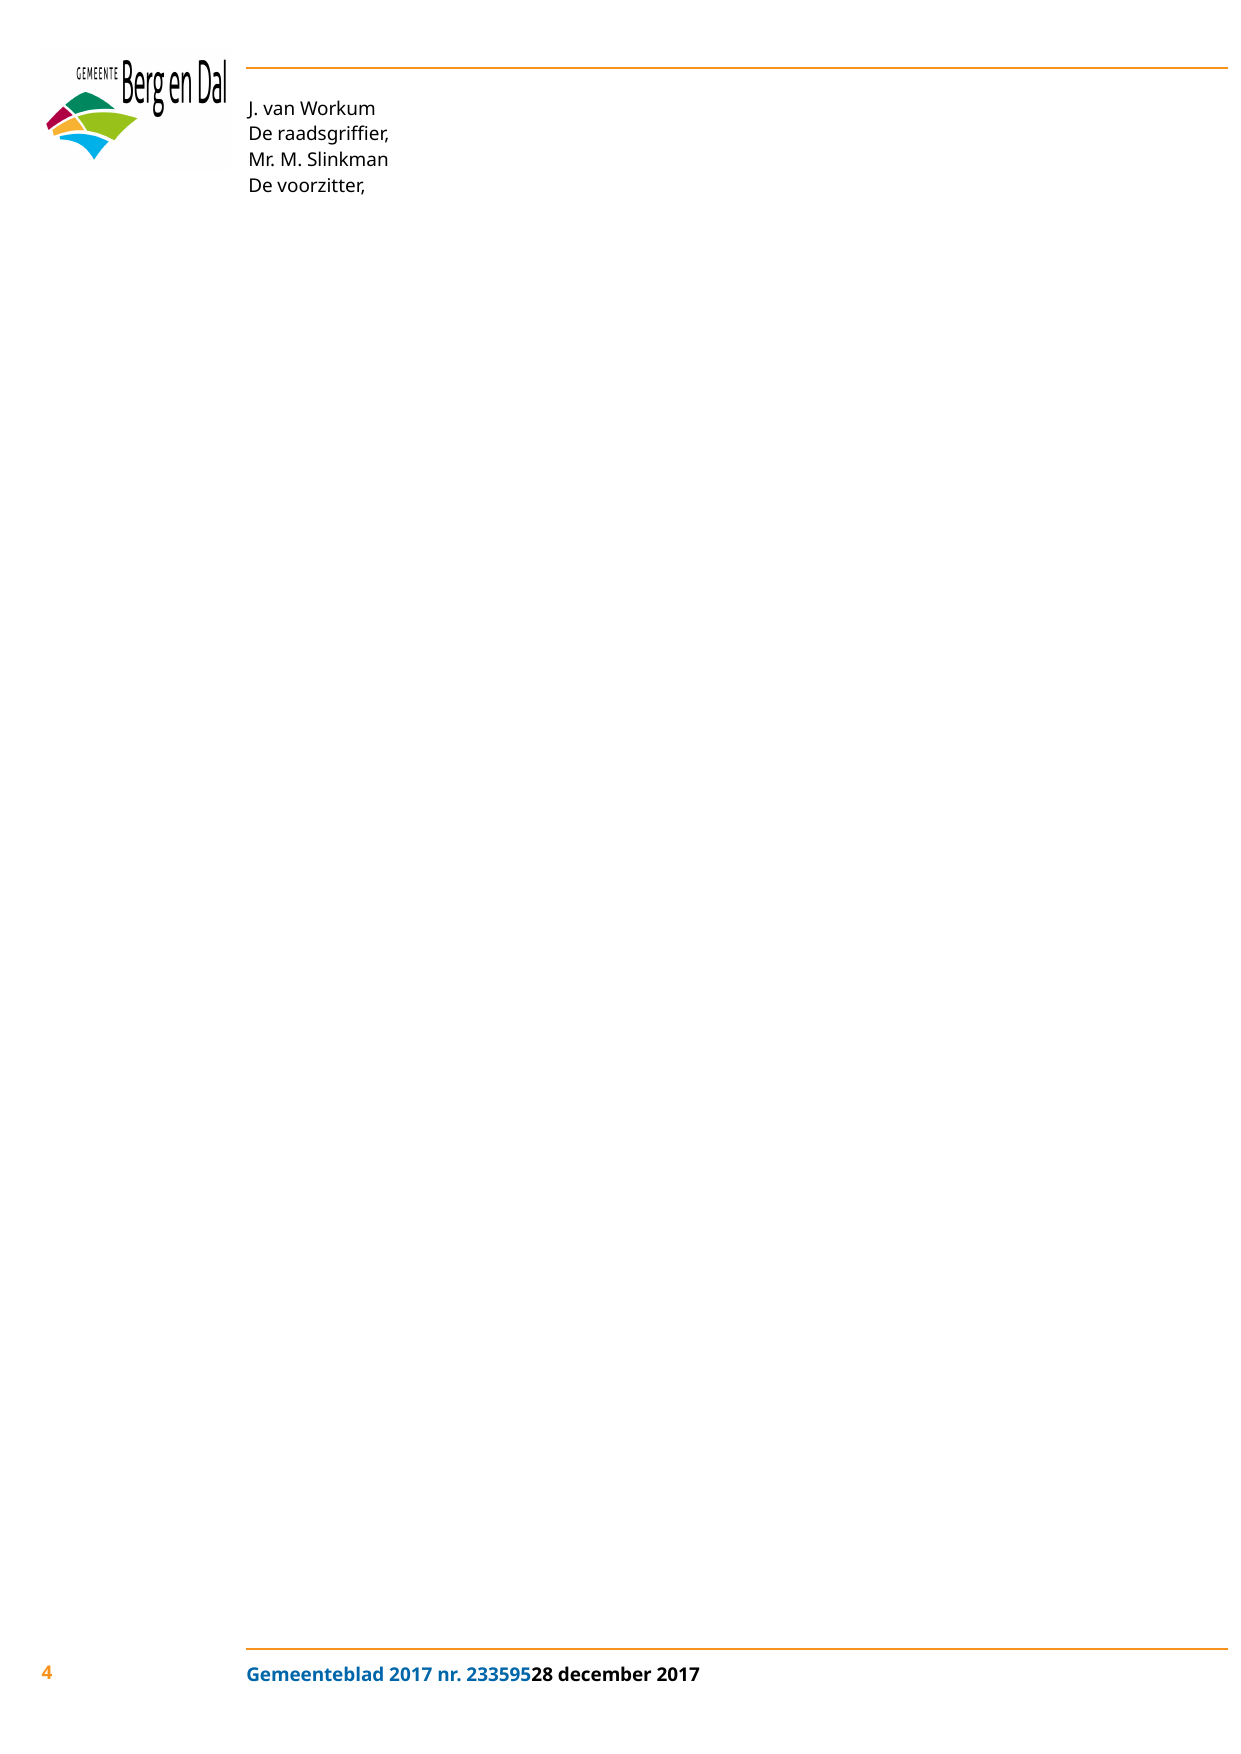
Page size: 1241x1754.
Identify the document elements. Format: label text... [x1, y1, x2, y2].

text De raadsgriffier, [248, 121, 1152, 146]
text J. van Workum [248, 95, 1152, 121]
picture [41, 47, 231, 172]
text Mr. M. Slinkman [248, 146, 1152, 172]
text De voorzitter, [248, 172, 1152, 198]
